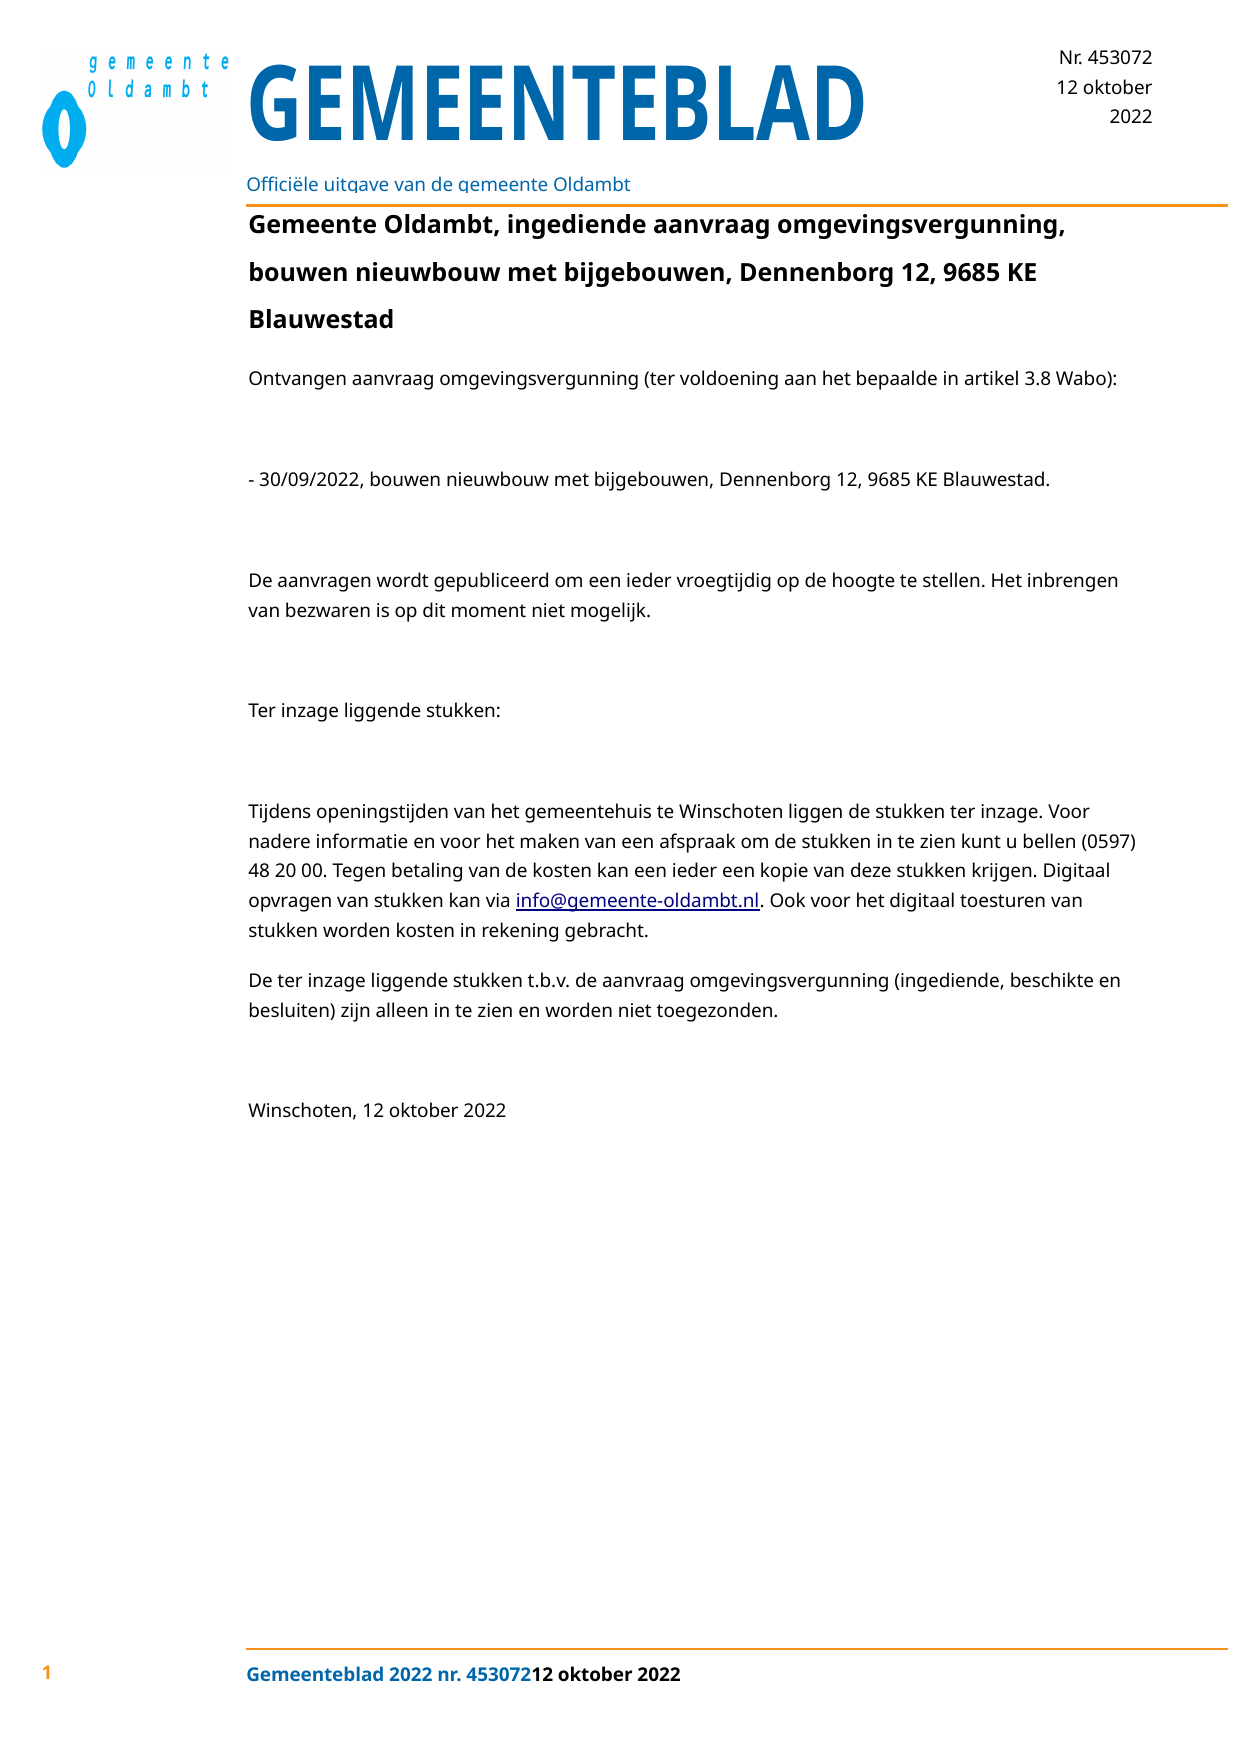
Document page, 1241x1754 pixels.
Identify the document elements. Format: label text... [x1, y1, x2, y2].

text Ter inzage liggende stukken: [248, 698, 1152, 723]
text - 30/09/2022, bouwen nieuwbouw met bijgebouwen, Dennenborg 12, 9685 KE Blauwestad. [248, 466, 1152, 492]
text De ter inzage liggende stukken t.b.v. de aanvraag omgevingsvergunning (ingediende, beschikte en besluiten) zijn alleen in te zien en worden niet toegezonden. [248, 967, 1152, 1022]
picture [41, 47, 231, 172]
text Ontvangen aanvraag omgevingsvergunning (ter voldoening aan het bepaalde in artikel 3.8 Wabo): [248, 366, 1152, 391]
text De aanvragen wordt gepubliceerd om een ieder vroegtijdig op de hoogte te stellen. Het inbrengen van bezwaren is op dit moment niet mogelijk. [248, 567, 1152, 622]
text Gemeente Oldambt, ingediende aanvraag omgevingsvergunning, bouwen nieuwbouw met bijgebouwen, Dennenborg 12, 9685 KE Blauwestad [248, 207, 1152, 336]
text Winschoten, 12 oktober 2022 [248, 1098, 1152, 1123]
text Tijdens openingstijden van het gemeentehuis te Winschoten liggen de stukken ter inzage. Voor nadere informatie en voor het maken van een afspraak om de stukken in te zien kunt u bellen (0597) 48 20 00. Tegen betaling van de kosten kan een ieder een kopie van deze stukken krijgen. Digitaal opvragen van stukken kan via info@gemeente-oldambt.nl. Ook voor het digitaal toesturen van stukken worden kosten in rekening gebracht. [248, 798, 1152, 942]
